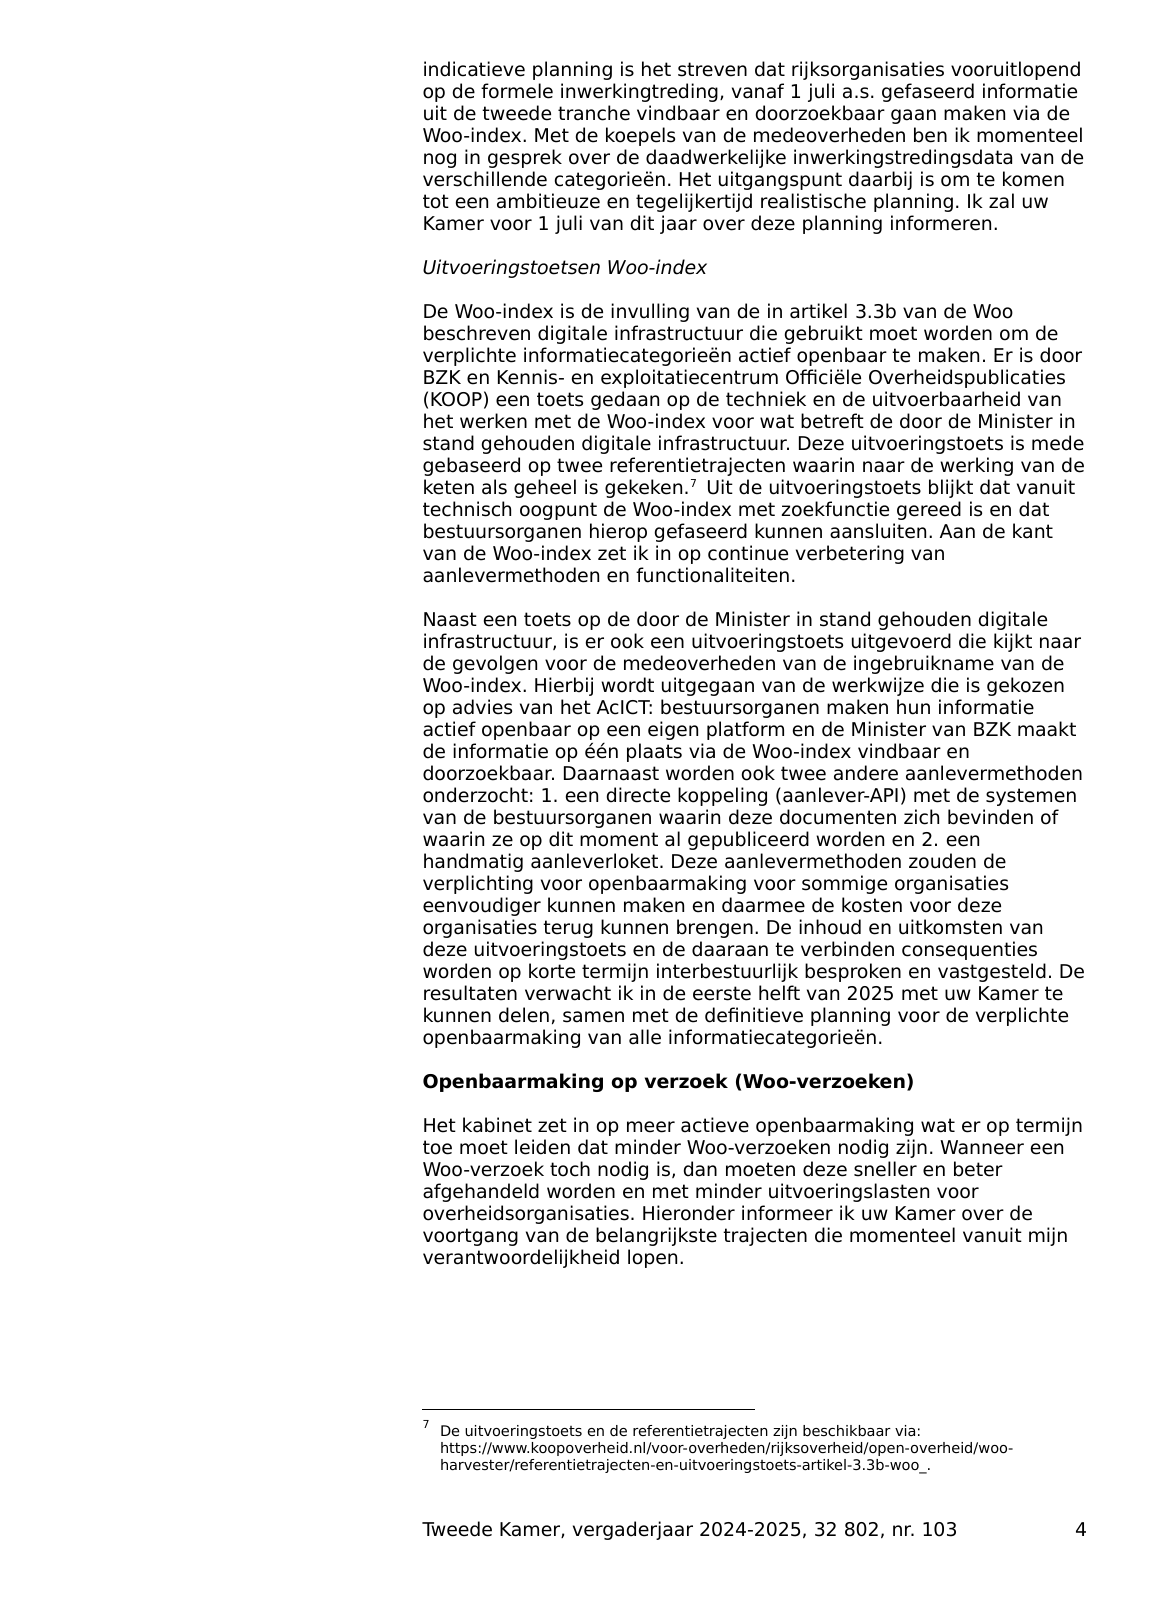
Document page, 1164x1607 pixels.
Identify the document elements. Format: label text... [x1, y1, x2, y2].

subtitle Openbaarmaking op verzoek (Woo-verzoeken) [422, 1071, 1087, 1093]
text Naast een toets op de door de Minister in stand gehouden digitale infrastructuur, is er ook een uitvoeringstoets uitgevoerd die kijkt naar de gevolgen voor de medeoverheden van de ingebruikname van de Woo-index. Hierbij wordt uitgegaan van de werkwijze die is gekozen op advies van het AcICT: bestuursorganen maken hun informatie actief openbaar op een eigen platform en de Minister van BZK maakt de informatie op één plaats via de Woo-index vindbaar en doorzoekbaar. Daarnaast worden ook twee andere aanlevermethoden onderzocht: 1. een directe koppeling (aanlever-API) met de systemen van de bestuursorganen waarin deze documenten zich bevinden of waarin ze op dit moment al gepubliceerd worden en 2. een handmatig aanleverloket. Deze aanlevermethoden zouden de verplichting voor openbaarmaking voor sommige organisaties eenvoudiger kunnen maken en daarmee de kosten voor deze organisaties terug kunnen brengen. De inhoud en uitkomsten van deze uitvoeringstoets en de daaraan te verbinden consequenties worden op korte termijn interbestuurlijk besproken en vastgesteld. De resultaten verwacht ik in de eerste helft van 2025 met uw Kamer te kunnen delen, samen met de definitieve planning voor de verplichte openbaarmaking van alle informatiecategorieën. [422, 609, 1087, 1049]
text De uitvoeringstoets en de referentietrajecten zijn beschikbaar via: https://www.koopoverheid.nl/voor-overheden/rijksoverheid/open-overheid/woo-harvester/referentietrajecten-en-uitvoeringstoets-artikel-3.3b-woo_. [422, 1418, 1087, 1474]
text indicatieve planning is het streven dat rijksorganisaties vooruitlopend op de formele inwerkingtreding, vanaf 1 juli a.s. gefaseerd informatie uit de tweede tranche vindbaar en doorzoekbaar gaan maken via de Woo-index. Met de koepels van de medeoverheden ben ik momenteel nog in gesprek over de daadwerkelijke inwerkingstredingsdata van de verschillende categorieën. Het uitgangspunt daarbij is om te komen tot een ambitieuze en tegelijkertijd realistische planning. Ik zal uw Kamer voor 1 juli van dit jaar over deze planning informeren. [422, 59, 1087, 235]
text Het kabinet zet in op meer actieve openbaarmaking wat er op termijn toe moet leiden dat minder Woo-verzoeken nodig zijn. Wanneer een Woo-verzoek toch nodig is, dan moeten deze sneller en beter afgehandeld worden en met minder uitvoeringslasten voor overheidsorganisaties. Hieronder informeer ik uw Kamer over de voortgang van de belangrijkste trajecten die momenteel vanuit mijn verantwoordelijkheid lopen. [422, 1115, 1087, 1269]
subtitle Uitvoeringstoetsen Woo-index [422, 257, 1087, 279]
text De Woo-index is de invulling van de in artikel 3.3b van de Woo beschreven digitale infrastructuur die gebruikt moet worden om de verplichte informatiecategorieën actief openbaar te maken. Er is door BZK en Kennis- en exploitatiecentrum Officiële Overheidspublicaties (KOOP) een toets gedaan op de techniek en de uitvoerbaarheid van het werken met de Woo-index voor wat betreft de door de Minister in stand gehouden digitale infrastructuur. Deze uitvoeringstoets is mede gebaseerd op twee referentietrajecten waarin naar de werking van de keten als geheel is gekeken. Uit de uitvoeringstoets blijkt dat vanuit technisch oogpunt de Woo-index met zoekfunctie gereed is en dat bestuursorganen hierop gefaseerd kunnen aansluiten. Aan de kant van de Woo-index zet ik in op continue verbetering van aanlevermethoden en functionaliteiten. [422, 301, 1087, 587]
